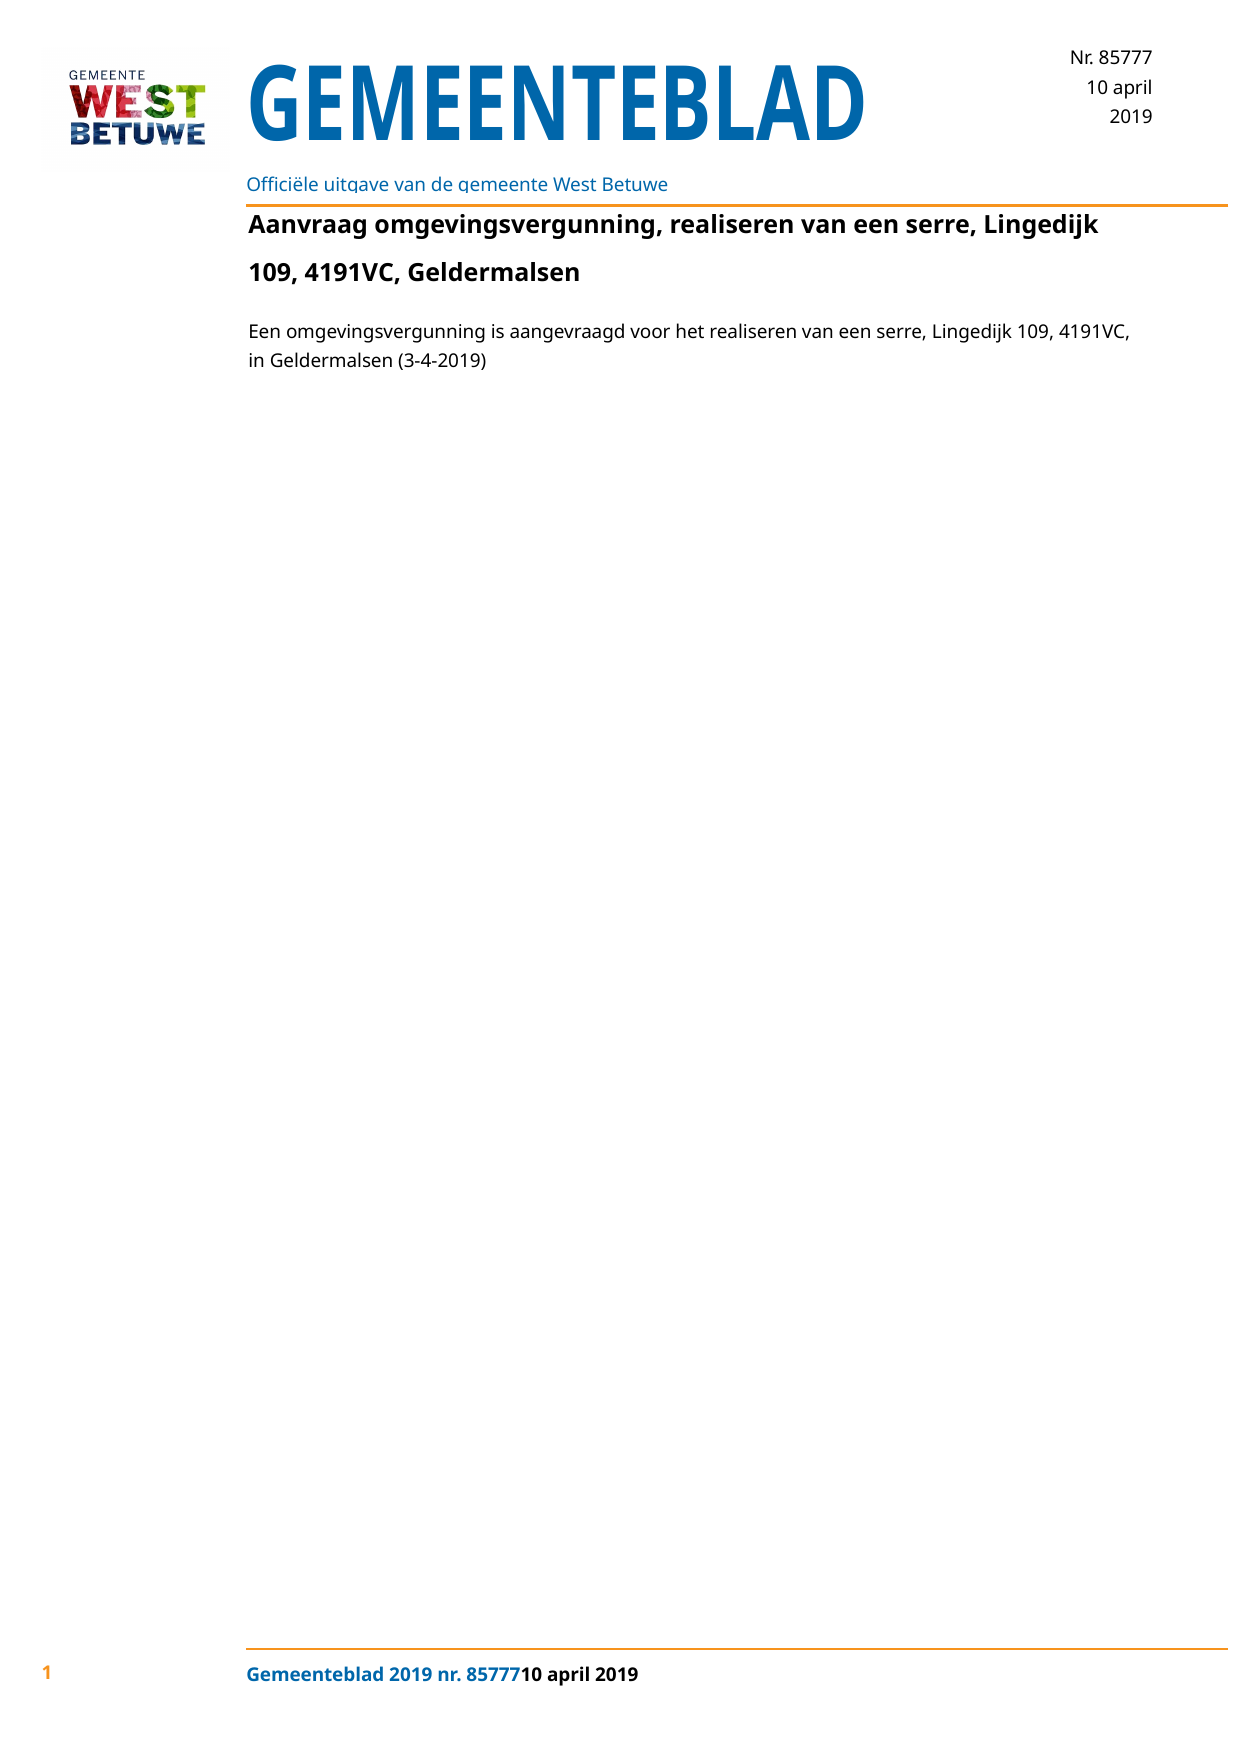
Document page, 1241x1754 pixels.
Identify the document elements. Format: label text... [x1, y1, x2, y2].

text Aanvraag omgevingsvergunning, realiseren van een serre, Lingedijk 109, 4191VC, Geldermalsen [248, 207, 1152, 288]
picture [41, 47, 231, 172]
text Een omgevingsvergunning is aangevraagd voor het realiseren van een serre, Lingedijk 109, 4191VC, in Geldermalsen (3-4-2019) [248, 318, 1152, 373]
